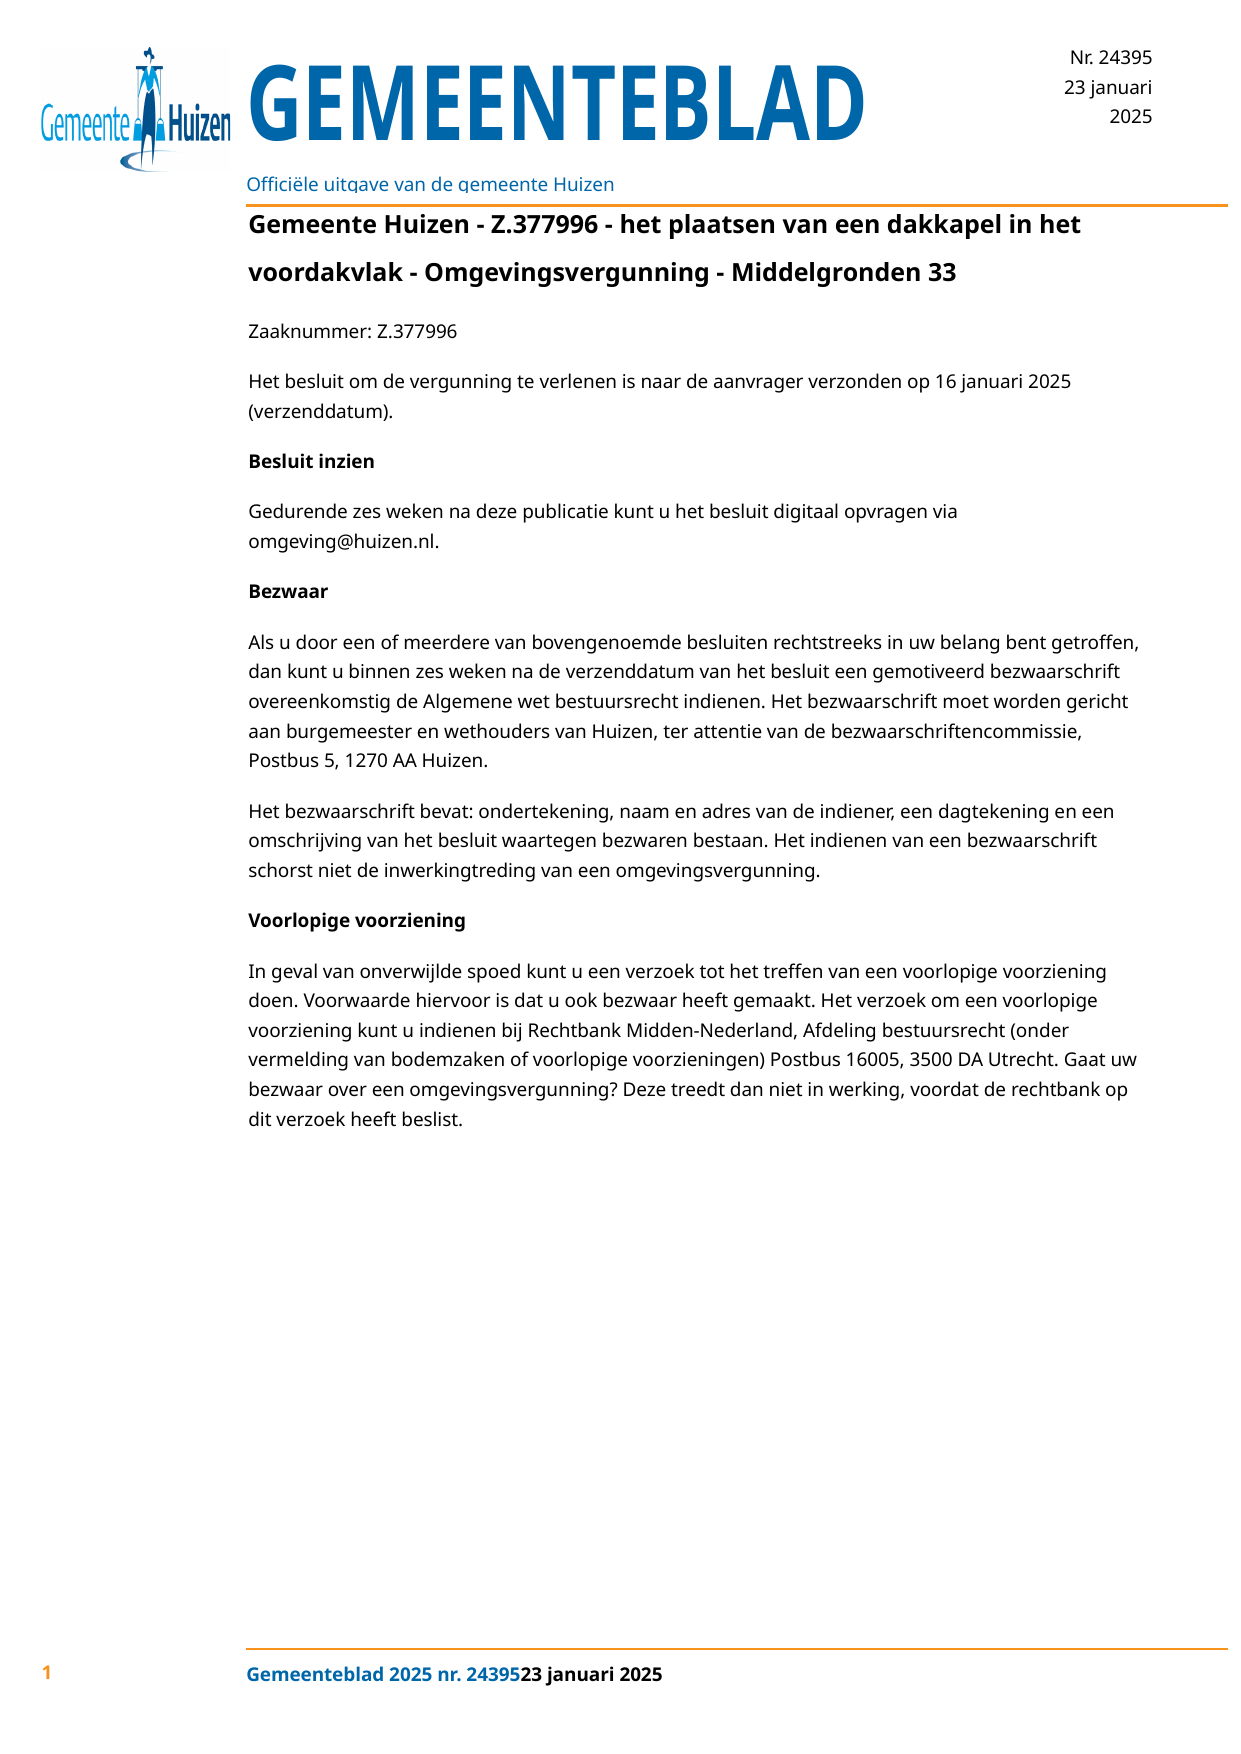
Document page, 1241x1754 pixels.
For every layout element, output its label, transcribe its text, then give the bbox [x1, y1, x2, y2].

text Als u door een of meerdere van bovengenoemde besluiten rechtstreeks in uw belang bent getroffen, dan kunt u binnen zes weken na de verzenddatum van het besluit een gemotiveerd bezwaarschrift overeenkomstig de Algemene wet bestuursrecht indienen. Het bezwaarschrift moet worden gericht aan burgemeester en wethouders van Huizen, ter attentie van de bezwaarschriftencommissie, Postbus 5, 1270 AA Huizen. [248, 629, 1152, 773]
text Bezwaar [248, 579, 1152, 604]
text Voorlopige voorziening [248, 907, 1152, 933]
text Zaaknummer: Z.377996 [248, 318, 1152, 344]
text Gedurende zes weken na deze publicatie kunt u het besluit digitaal opvragen via omgeving@huizen.nl. [248, 499, 1152, 554]
text Het bezwaarschrift bevat: ondertekening, naam en adres van de indiener, een dagtekening en een omschrijving van het besluit waartegen bezwaren bestaan. Het indienen van een bezwaarschrift schorst niet de inwerkingtreding van een omgevingsvergunning. [248, 798, 1152, 883]
text Het besluit om de vergunning te verlenen is naar de aanvrager verzonden op 16 januari 2025 (verzenddatum). [248, 368, 1152, 424]
text Besluit inzien [248, 448, 1152, 474]
text In geval van onverwijlde spoed kunt u een verzoek tot het treffen van een voorlopige voorziening doen. Voorwaarde hiervoor is dat u ook bezwaar heeft gemaakt. Het verzoek om een voorlopige voorziening kunt u indienen bij Rechtbank Midden-Nederland, Afdeling bestuursrecht (onder vermelding van bodemzaken of voorlopige voorzieningen) Postbus 16005, 3500 DA Utrecht. Gaat uw bezwaar over een omgevingsvergunning? Deze treedt dan niet in werking, voordat de rechtbank op dit verzoek heeft beslist. [248, 958, 1152, 1132]
text Gemeente Huizen - Z.377996 - het plaatsen van een dakkapel in het voordakvlak - Omgevingsvergunning - Middelgronden 33 [248, 207, 1152, 288]
picture [41, 47, 231, 172]
